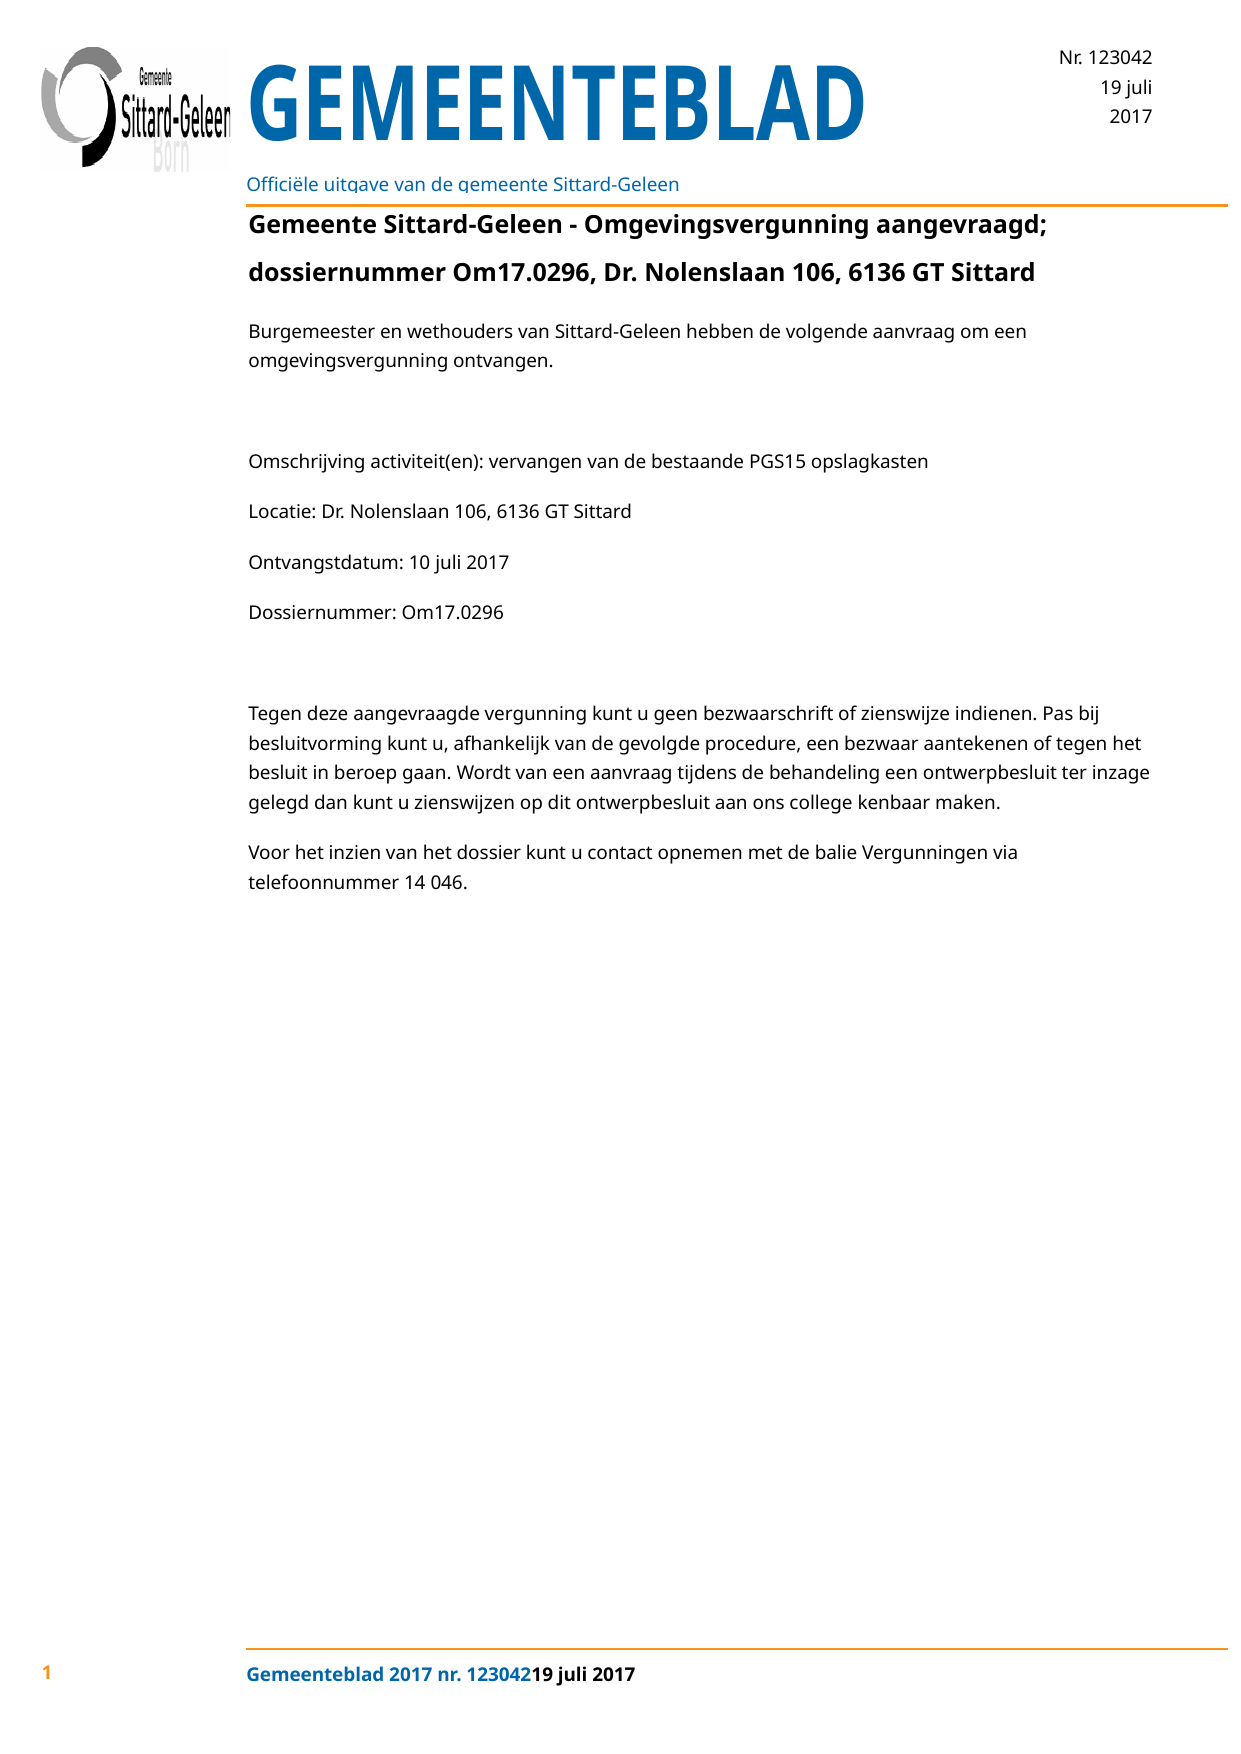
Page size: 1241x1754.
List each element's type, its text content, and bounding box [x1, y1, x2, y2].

text Gemeente Sittard-Geleen - Omgevingsvergunning aangevraagd; dossiernummer Om17.0296, Dr. Nolenslaan 106, 6136 GT Sittard [248, 207, 1152, 288]
text Locatie: Dr. Nolenslaan 106, 6136 GT Sittard [248, 499, 1152, 524]
text Burgemeester en wethouders van Sittard-Geleen hebben de volgende aanvraag om een omgevingsvergunning ontvangen. [248, 318, 1152, 373]
text Tegen deze aangevraagde vergunning kunt u geen bezwaarschrift of zienswijze indienen. Pas bij besluitvorming kunt u, afhankelijk van de gevolgde procedure, een bezwaar aantekenen of tegen het besluit in beroep gaan. Wordt van een aanvraag tijdens de behandeling een ontwerpbesluit ter inzage gelegd dan kunt u zienswijzen op dit ontwerpbesluit aan ons college kenbaar maken. [248, 700, 1152, 815]
text Dossiernummer: Om17.0296 [248, 599, 1152, 625]
picture [41, 47, 231, 172]
text Omschrijving activiteit(en): vervangen van de bestaande PGS15 opslagkasten [248, 448, 1152, 474]
text Voor het inzien van het dossier kunt u contact opnemen met de balie Vergunningen via telefoonnummer 14 046. [248, 839, 1152, 895]
text Ontvangstdatum: 10 juli 2017 [248, 549, 1152, 575]
